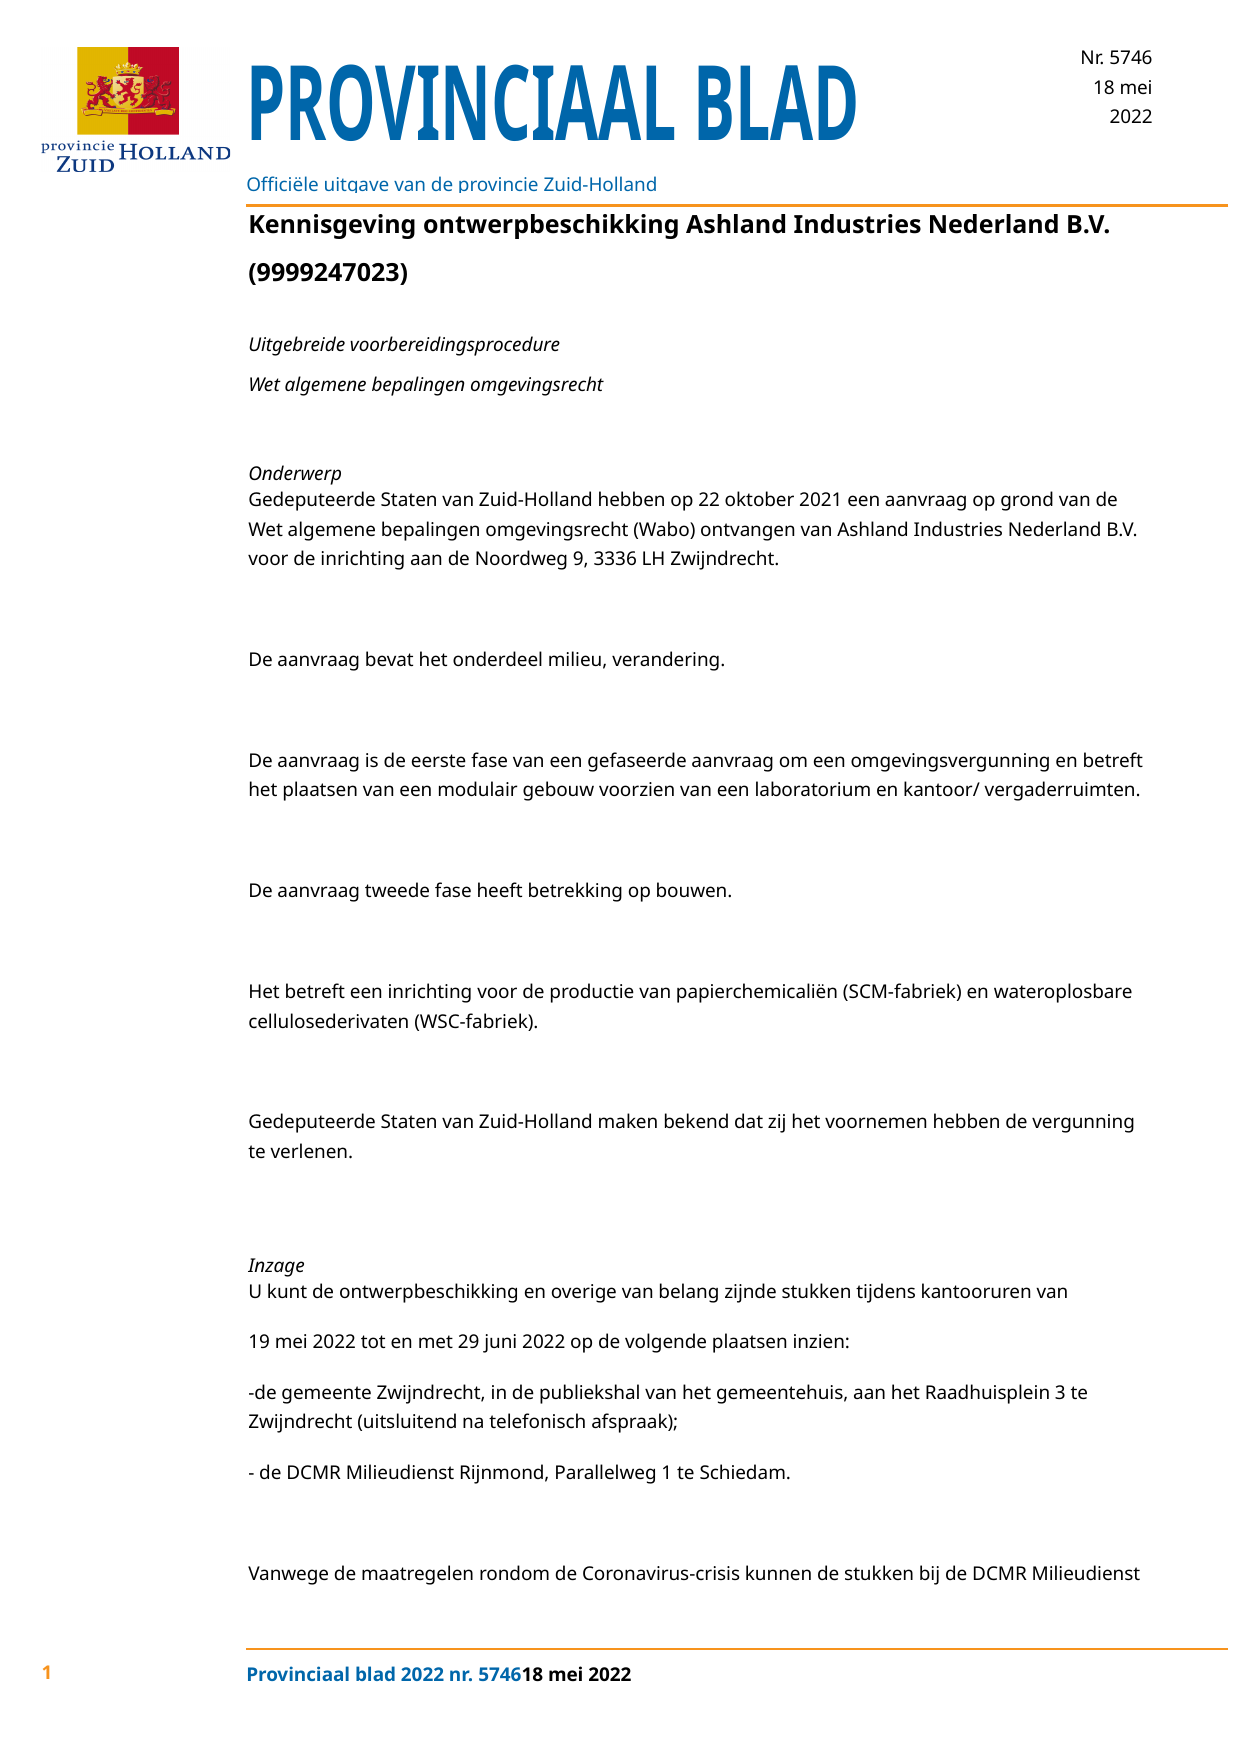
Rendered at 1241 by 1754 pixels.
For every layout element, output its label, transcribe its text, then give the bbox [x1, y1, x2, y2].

text Vanwege de maatregelen rondom de Coronavirus-crisis kunnen de stukken bij de DCMR Milieudienst [248, 1560, 1152, 1586]
text 19 mei 2022 tot en met 29 juni 2022 op de volgende plaatsen inzien: [248, 1329, 1152, 1354]
picture [41, 47, 231, 172]
text Uitgebreide voorbereidingsprocedure [248, 331, 1152, 357]
text De aanvraag is de eerste fase van een gefaseerde aanvraag om een omgevingsvergunning en betreft het plaatsen van een modulair gebouw voorzien van een laboratorium en kantoor/ vergaderruimten. [248, 747, 1152, 802]
text Kennisgeving ontwerpbeschikking Ashland Industries Nederland B.V. (9999247023) [248, 207, 1152, 288]
text De aanvraag tweede fase heeft betrekking op bouwen. [248, 877, 1152, 903]
text Wet algemene bepalingen omgevingsrecht [248, 371, 1152, 396]
text Gedeputeerde Staten van Zuid-Holland maken bekend dat zij het voornemen hebben de vergunning te verlenen. [248, 1109, 1152, 1164]
text Inzage [248, 1253, 1152, 1278]
text De aanvraag bevat het onderdeel milieu, verandering. [248, 646, 1152, 672]
text Gedeputeerde Staten van Zuid-Holland hebben op 22 oktober 2021 een aanvraag op grond van de Wet algemene bepalingen omgevingsrecht (Wabo) ontvangen van Ashland Industries Nederland B.V. voor de inrichting aan de Noordweg 9, 3336 LH Zwijndrecht. [248, 486, 1152, 571]
text -de gemeente Zwijndrecht, in de publiekshal van het gemeentehuis, aan het Raadhuisplein 3 te Zwijndrecht (uitsluitend na telefonisch afspraak); [248, 1379, 1152, 1434]
text U kunt de ontwerpbeschikking en overige van belang zijnde stukken tijdens kantooruren van [248, 1278, 1152, 1304]
text - de DCMR Milieudienst Rijnmond, Parallelweg 1 te Schiedam. [248, 1459, 1152, 1485]
text Het betreft een inrichting voor de productie van papierchemicaliën (SCM-fabriek) en wateroplosbare cellulosederivaten (WSC-fabriek). [248, 978, 1152, 1033]
text Onderwerp [248, 460, 1152, 486]
